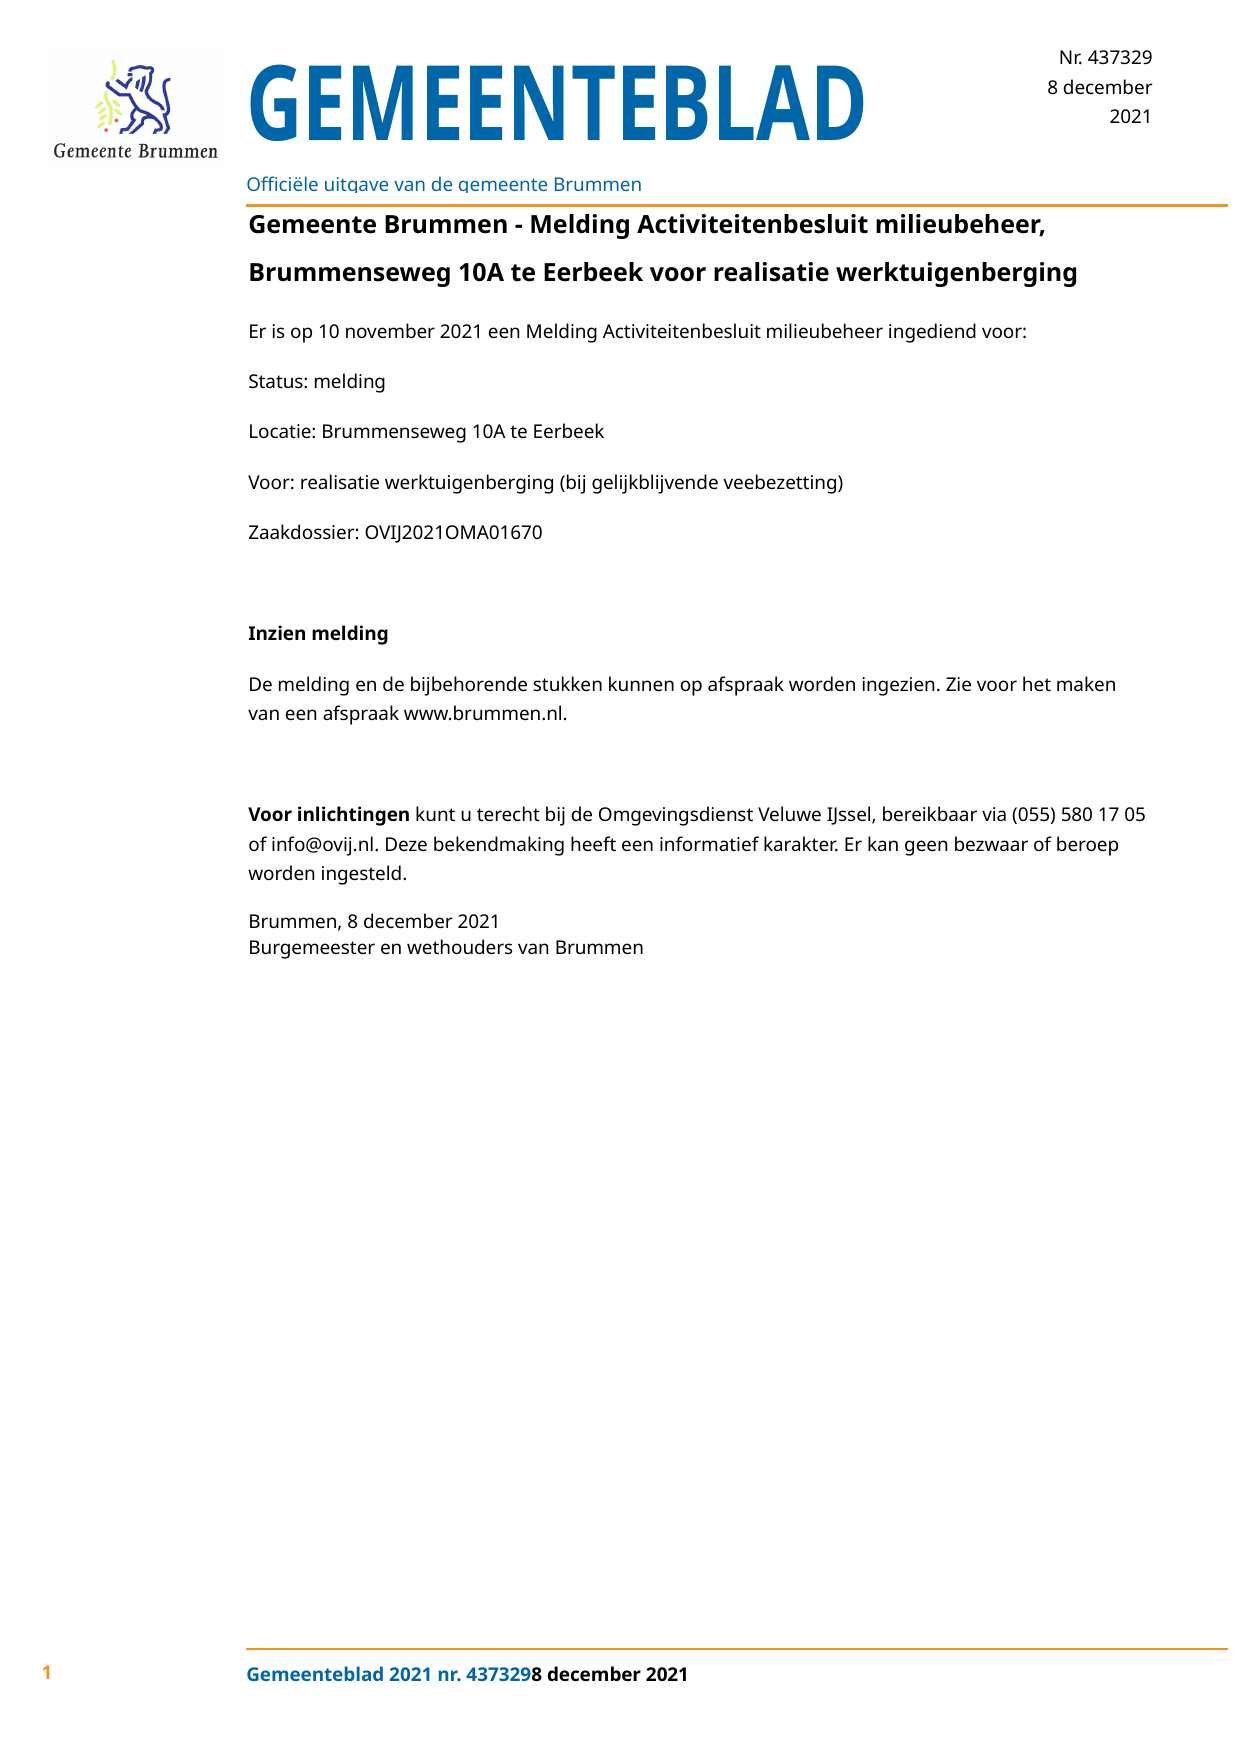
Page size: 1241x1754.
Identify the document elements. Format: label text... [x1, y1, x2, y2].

text Brummen, 8 december 2021 [248, 908, 1152, 934]
text Inzien melding [248, 620, 1152, 646]
text De melding en de bijbehorende stukken kunnen op afspraak worden ingezien. Zie voor het maken van een afspraak www.brummen.nl. [248, 671, 1152, 726]
picture [41, 47, 231, 172]
text Voor: realisatie werktuigenberging (bij gelijkblijvende veebezetting) [248, 469, 1152, 495]
text Burgemeester en wethouders van Brummen [248, 934, 1152, 960]
text Gemeente Brummen - Melding Activiteitenbesluit milieubeheer, Brummenseweg 10A te Eerbeek voor realisatie werktuigenberging [248, 207, 1152, 288]
text Status: melding [248, 368, 1152, 394]
text Locatie: Brummenseweg 10A te Eerbeek [248, 419, 1152, 444]
text Voor inlichtingen kunt u terecht bij de Omgevingsdienst Veluwe IJssel, bereikbaar via (055) 580 17 05 of info@ovij.nl. Deze bekendmaking heeft een informatief karakter. Er kan geen bezwaar of beroep worden ingesteld. [248, 801, 1152, 886]
text Er is op 10 november 2021 een Melding Activiteitenbesluit milieubeheer ingediend voor: [248, 318, 1152, 344]
text Zaakdossier: OVIJ2021OMA01670 [248, 519, 1152, 545]
